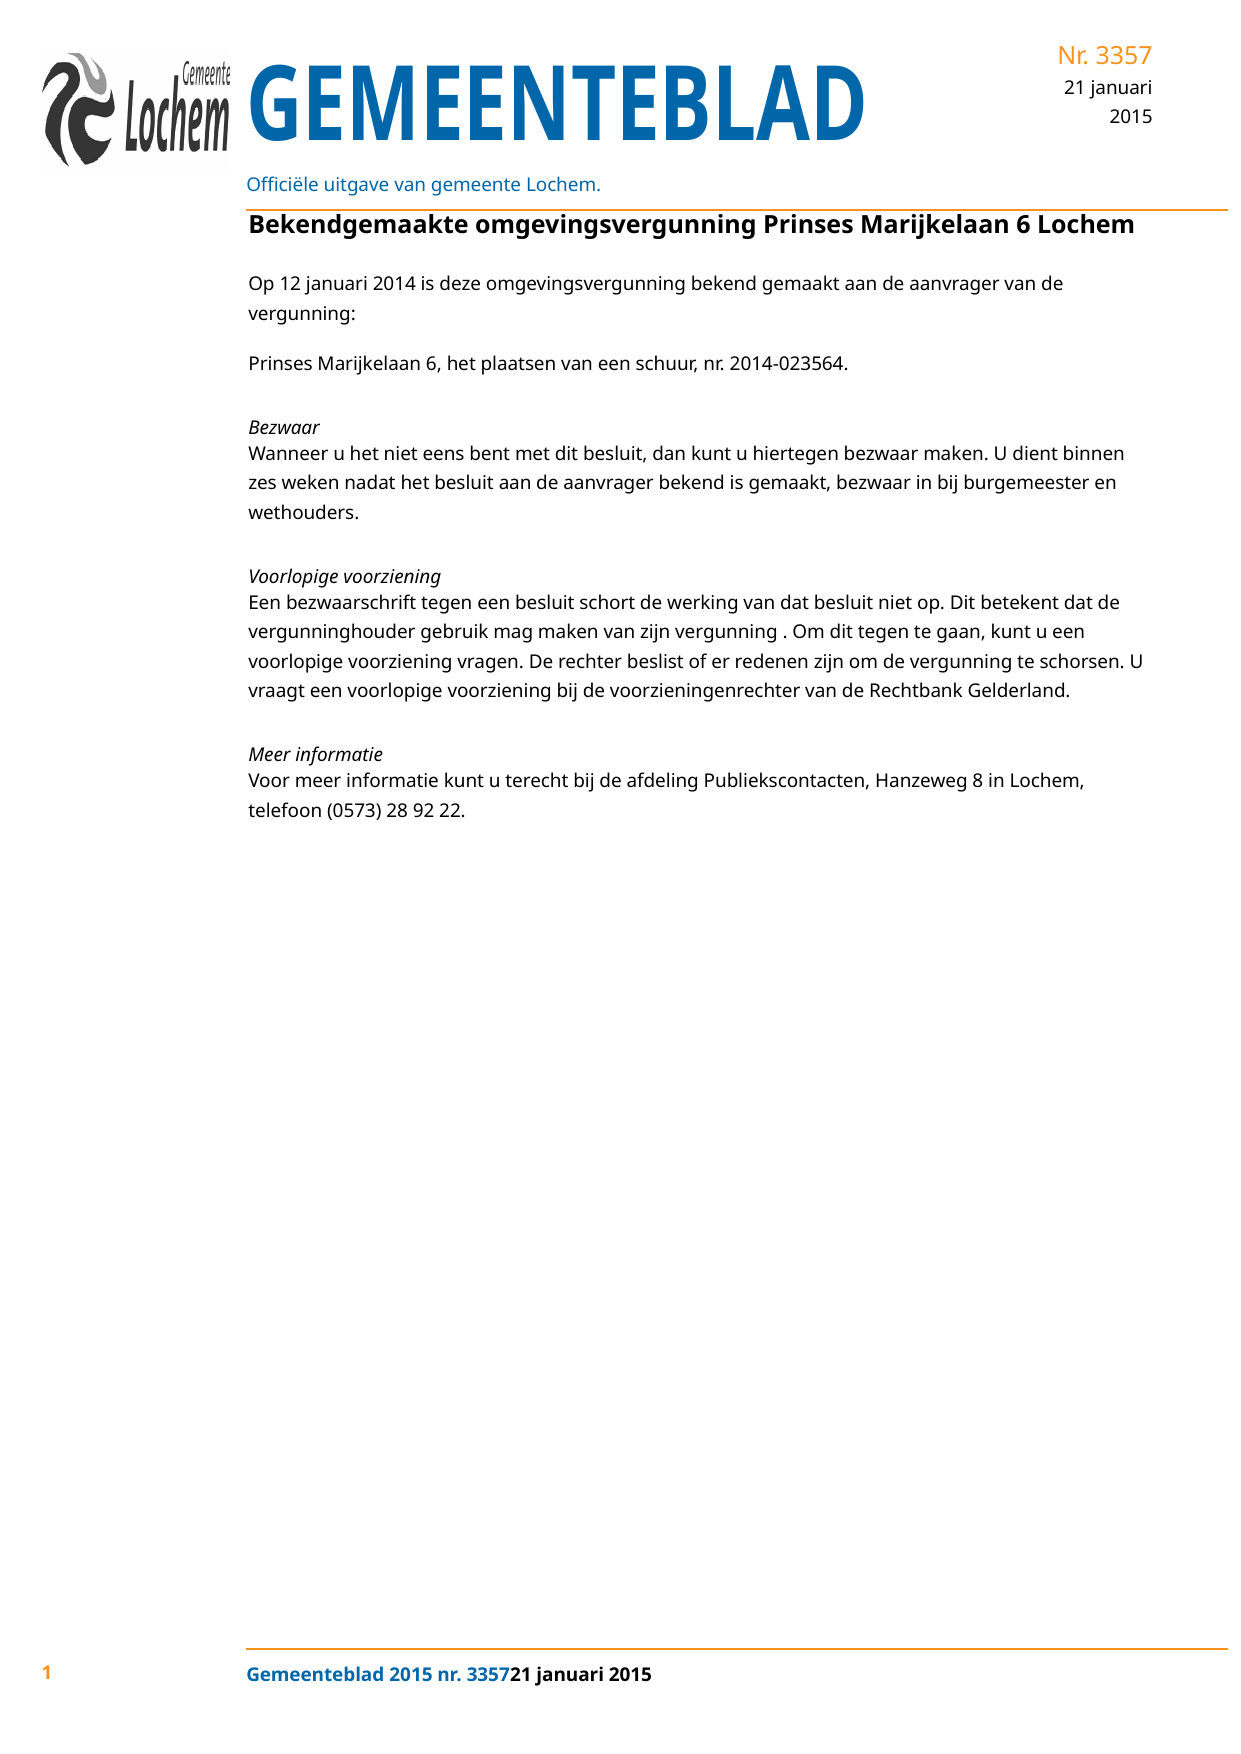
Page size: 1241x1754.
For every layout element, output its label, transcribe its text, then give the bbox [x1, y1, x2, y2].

text Prinses Marijkelaan 6, het plaatsen van een schuur, nr. 2014-023564. [248, 350, 1152, 376]
text Voor meer informatie kunt u terecht bij de afdeling Publiekscontacten, Hanzeweg 8 in Lochem, telefoon (0573) 28 92 22. [248, 767, 1152, 823]
text Een bezwaarschrift tegen een besluit schort de werking van dat besluit niet op. Dit betekent dat de vergunninghouder gebruik mag maken van zijn vergunning . Om dit tegen te gaan, kunt u een voorlopige voorziening vragen. De rechter beslist of er redenen zijn om de vergunning te schorsen. U vraagt een voorlopige voorziening bij de voorzieningenrechter van de Rechtbank Gelderland. [248, 589, 1152, 703]
text Meer informatie [248, 742, 1152, 767]
text Bezwaar [248, 414, 1152, 440]
text Bekendgemaakte omgevingsvergunning Prinses Marijkelaan 6 Lochem [248, 211, 1152, 241]
text Wanneer u het niet eens bent met dit besluit, dan kunt u hiertegen bezwaar maken. U dient binnen zes weken nadat het besluit aan de aanvrager bekend is gemaakt, bezwaar in bij burgemeester en wethouders. [248, 440, 1152, 525]
text Voorlopige voorziening [248, 563, 1152, 589]
text Op 12 januari 2014 is deze omgevingsvergunning bekend gemaakt aan de aanvrager van de vergunning: [248, 270, 1152, 326]
picture [41, 47, 231, 172]
